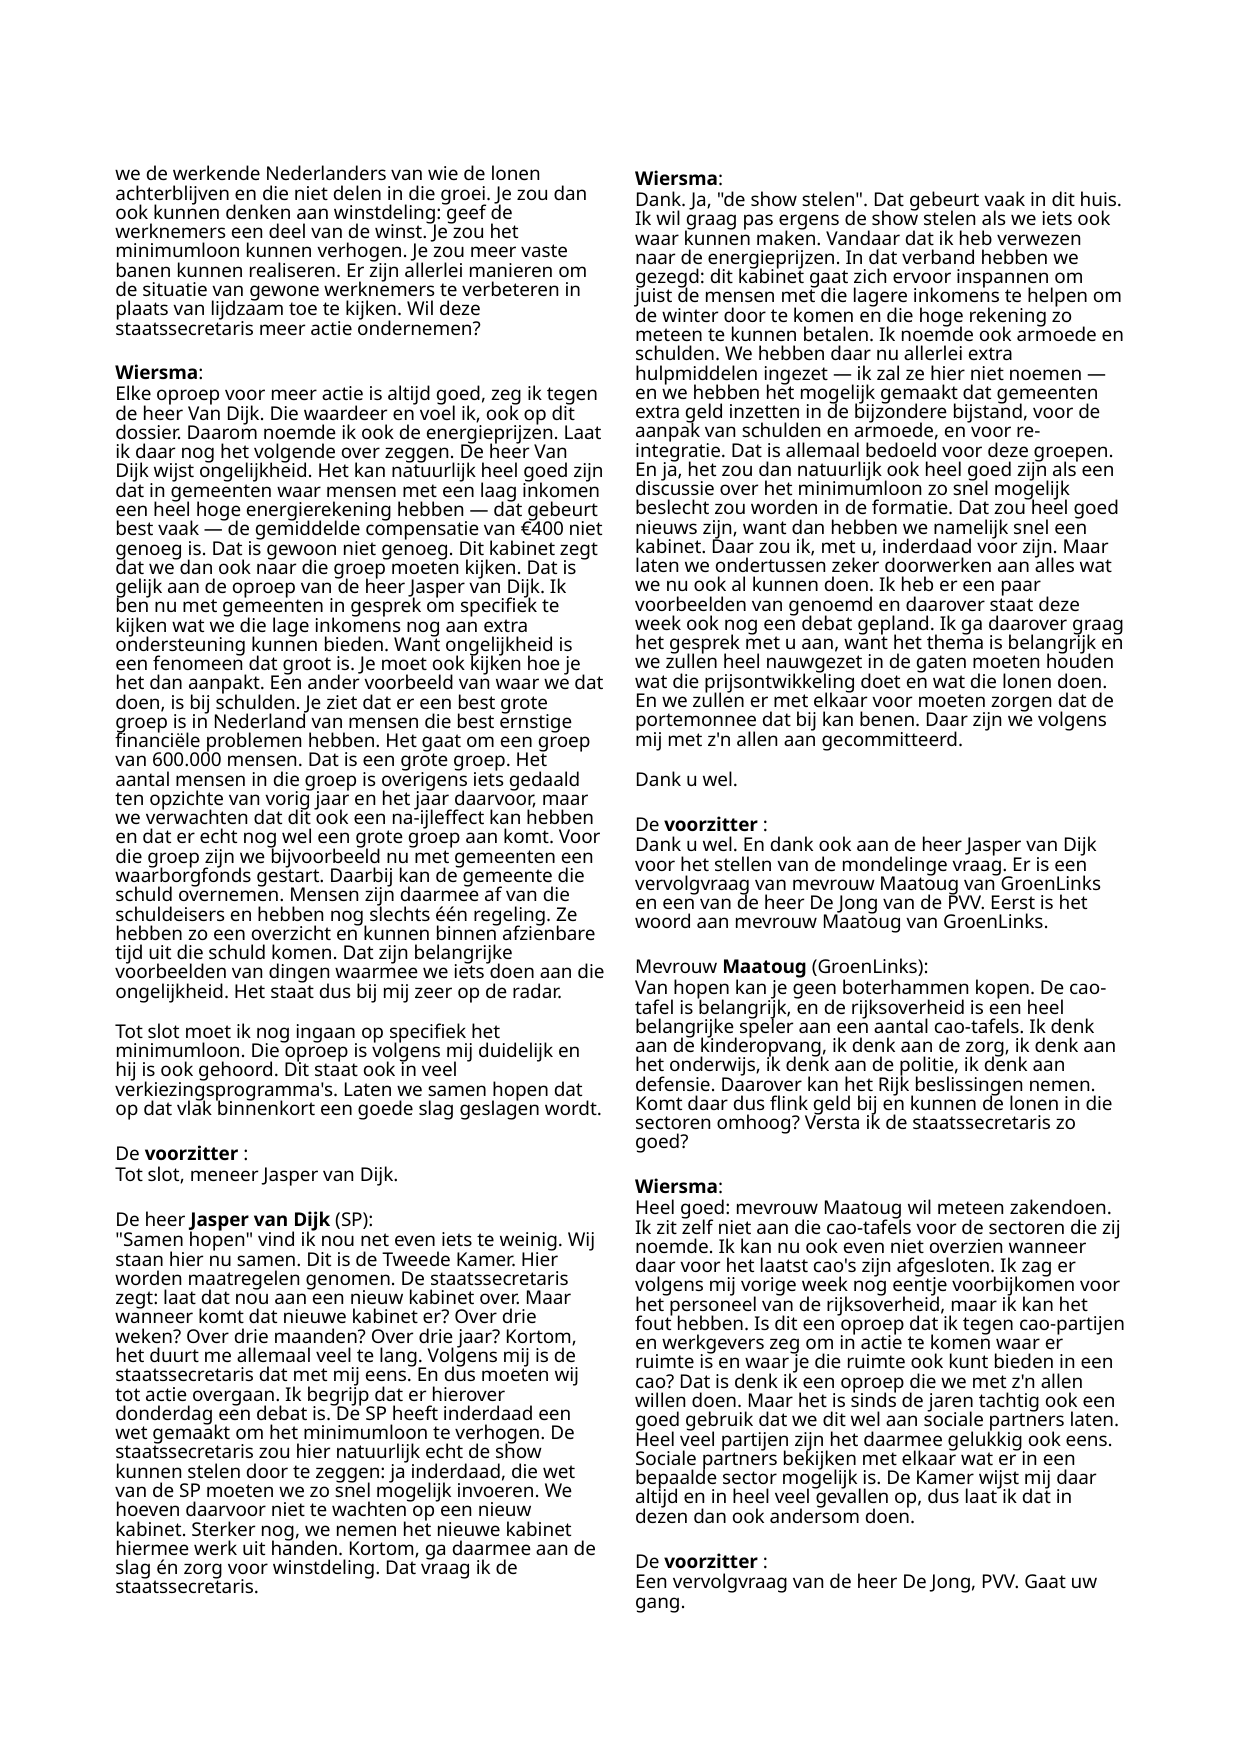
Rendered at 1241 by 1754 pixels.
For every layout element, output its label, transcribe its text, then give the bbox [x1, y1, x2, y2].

text we de werkende Nederlanders van wie de lonen achterblijven en die niet delen in die groei. Je zou dan ook kunnen denken aan winstdeling: geef de werknemers een deel van de winst. Je zou het minimumloon kunnen verhogen. Je zou meer vaste banen kunnen realiseren. Er zijn allerlei manieren om de situatie van gewone werknemers te verbeteren in plaats van lijdzaam toe te kijken. Wil deze staatssecretaris meer actie ondernemen? [115, 165, 605, 339]
text De voorzitter : [635, 811, 1125, 836]
text De voorzitter : [635, 1548, 1125, 1573]
text Van hopen kan je geen boterhammen kopen. De cao-tafel is belangrijk, en de rijksoverheid is een heel belangrijke speler aan een aantal cao-tafels. Ik denk aan de kinderopvang, ik denk aan de zorg, ik denk aan het onderwijs, ik denk aan de politie, ik denk aan defensie. Daarover kan het Rijk beslissingen nemen. Komt daar dus flink geld bij en kunnen de lonen in die sectoren omhoog? Versta ik de staatssecretaris zo goed? [635, 979, 1125, 1153]
text De voorzitter : [115, 1140, 605, 1166]
text Dank u wel. [635, 771, 1125, 790]
text Heel goed: mevrouw Maatoug wil meteen zakendoen. Ik zit zelf niet aan die cao-tafels voor de sectoren die zij noemde. Ik kan nu ook even niet overzien wanneer daar voor het laatst cao's zijn afgesloten. Ik zag er volgens mij vorige week nog eentje voorbijkomen voor het personeel van de rijksoverheid, maar ik kan het fout hebben. Is dit een oproep dat ik tegen cao-partijen en werkgevers zeg om in actie te komen waar er ruimte is en waar je die ruimte ook kunt bieden in een cao? Dat is denk ik een oproep die we met z'n allen willen doen. Maar het is sinds de jaren tachtig ook een goed gebruik dat we dit wel aan sociale partners laten. Heel veel partijen zijn het daarmee gelukkig ook eens. Sociale partners bekijken met elkaar wat er in een bepaalde sector mogelijk is. De Kamer wijst mij daar altijd en in heel veel gevallen op, dus laat ik dat in dezen dan ook andersom doen. [635, 1199, 1125, 1527]
text Wiersma: [635, 1174, 1125, 1199]
text Tot slot moet ik nog ingaan op specifiek het minimumloon. Die oproep is volgens mij duidelijk en hij is ook gehoord. Dit staat ook in veel verkiezingsprogramma's. Laten we samen hopen dat op dat vlak binnenkort een goede slag geslagen wordt. [115, 1023, 605, 1119]
text Tot slot, meneer Jasper van Dijk. [115, 1166, 605, 1185]
text Elke oproep voor meer actie is altijd goed, zeg ik tegen de heer Van Dijk. Die waardeer en voel ik, ook op dit dossier. Daarom noemde ik ook de energieprijzen. Laat ik daar nog het volgende over zeggen. De heer Van Dijk wijst ongelijkheid. Het kan natuurlijk heel goed zijn dat in gemeenten waar mensen met een laag inkomen een heel hoge energierekening hebben — dat gebeurt best vaak — de gemiddelde compensatie van €400 niet genoeg is. Dat is gewoon niet genoeg. Dit kabinet zegt dat we dan ook naar die groep moeten kijken. Dat is gelijk aan de oproep van de heer Jasper van Dijk. Ik ben nu met gemeenten in gesprek om specifiek te kijken wat we die lage inkomens nog aan extra ondersteuning kunnen bieden. Want ongelijkheid is een fenomeen dat groot is. Je moet ook kijken hoe je het dan aanpakt. Een ander voorbeeld van waar we dat doen, is bij schulden. Je ziet dat er een best grote groep is in Nederland van mensen die best ernstige financiële problemen hebben. Het gaat om een groep van 600.000 mensen. Dat is een grote groep. Het aantal mensen in die groep is overigens iets gedaald ten opzichte van vorig jaar en het jaar daarvoor, maar we verwachten dat dit ook een na-ijleffect kan hebben en dat er echt nog wel een grote groep aan komt. Voor die groep zijn we bijvoorbeeld nu met gemeenten een waarborgfonds gestart. Daarbij kan de gemeente die schuld overnemen. Mensen zijn daarmee af van die schuldeisers en hebben nog slechts één regeling. Ze hebben zo een overzicht en kunnen binnen afzienbare tijd uit die schuld komen. Dat zijn belangrijke voorbeelden van dingen waarmee we iets doen aan die ongelijkheid. Het staat dus bij mij zeer op de radar. [115, 385, 605, 1002]
text Dank u wel. En dank ook aan de heer Jasper van Dijk voor het stellen van de mondelinge vraag. Er is een vervolgvraag van mevrouw Maatoug van GroenLinks en een van de heer De Jong van de PVV. Eerst is het woord aan mevrouw Maatoug van GroenLinks. [635, 836, 1125, 933]
text Wiersma: [115, 359, 605, 385]
text De heer Jasper van Dijk (SP): [115, 1206, 605, 1231]
text Mevrouw Maatoug (GroenLinks): [635, 954, 1125, 979]
text "Samen hopen" vind ik nou net even iets te weinig. Wij staan hier nu samen. Dit is de Tweede Kamer. Hier worden maatregelen genomen. De staatssecretaris zegt: laat dat nou aan een nieuw kabinet over. Maar wanneer komt dat nieuwe kabinet er? Over drie weken? Over drie maanden? Over drie jaar? Kortom, het duurt me allemaal veel te lang. Volgens mij is de staatssecretaris dat met mij eens. En dus moeten wij tot actie overgaan. Ik begrijp dat er hierover donderdag een debat is. De SP heeft inderdaad een wet gemaakt om het minimumloon te verhogen. De staatssecretaris zou hier natuurlijk echt de show kunnen stelen door te zeggen: ja inderdaad, die wet van de SP moeten we zo snel mogelijk invoeren. We hoeven daarvoor niet te wachten op een nieuw kabinet. Sterker nog, we nemen het nieuwe kabinet hiermee werk uit handen. Kortom, ga daarmee aan de slag én zorg voor winstdeling. Dat vraag ik de staatssecretaris. [115, 1231, 605, 1598]
text Een vervolgvraag van de heer De Jong, PVV. Gaat uw gang. [635, 1573, 1125, 1612]
text Dank. Ja, "de show stelen". Dat gebeurt vaak in dit huis. Ik wil graag pas ergens de show stelen als we iets ook waar kunnen maken. Vandaar dat ik heb verwezen naar de energieprijzen. In dat verband hebben we gezegd: dit kabinet gaat zich ervoor inspannen om juist de mensen met die lagere inkomens te helpen om de winter door te komen en die hoge rekening zo meteen te kunnen betalen. Ik noemde ook armoede en schulden. We hebben daar nu allerlei extra hulpmiddelen ingezet — ik zal ze hier niet noemen — en we hebben het mogelijk gemaakt dat gemeenten extra geld inzetten in de bijzondere bijstand, voor de aanpak van schulden en armoede, en voor re-integratie. Dat is allemaal bedoeld voor deze groepen. En ja, het zou dan natuurlijk ook heel goed zijn als een discussie over het minimumloon zo snel mogelijk beslecht zou worden in de formatie. Dat zou heel goed nieuws zijn, want dan hebben we namelijk snel een kabinet. Daar zou ik, met u, inderdaad voor zijn. Maar laten we ondertussen zeker doorwerken aan alles wat we nu ook al kunnen doen. Ik heb er een paar voorbeelden van genoemd en daarover staat deze week ook nog een debat gepland. Ik ga daarover graag het gesprek met u aan, want het thema is belangrijk en we zullen heel nauwgezet in de gaten moeten houden wat die prijsontwikkeling doet en wat die lonen doen. En we zullen er met elkaar voor moeten zorgen dat de portemonnee dat bij kan benen. Daar zijn we volgens mij met z'n allen aan gecommitteerd. [635, 191, 1125, 750]
text Wiersma: [635, 165, 1125, 191]
